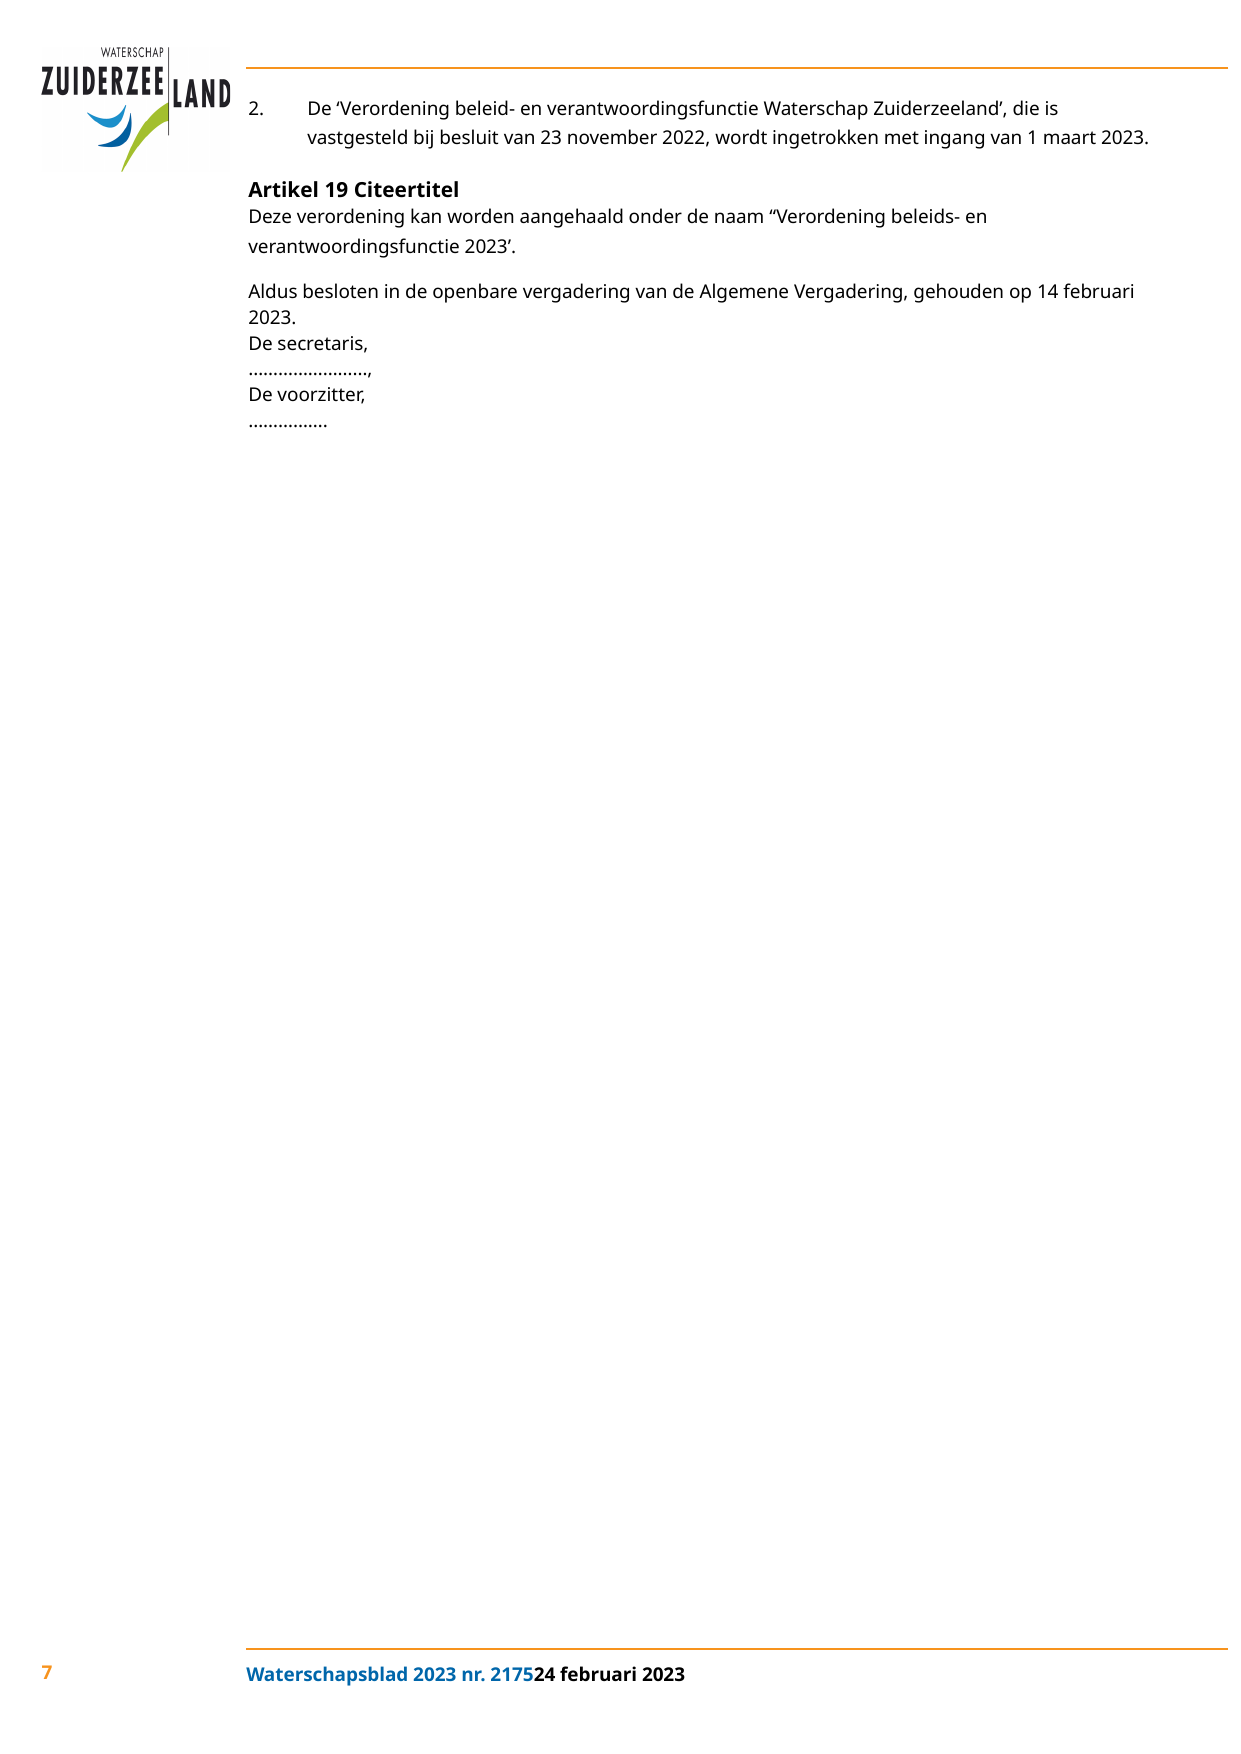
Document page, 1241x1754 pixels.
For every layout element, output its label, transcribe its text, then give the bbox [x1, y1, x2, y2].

list De ‘Verordening beleid- en verantwoordingsfunctie Waterschap Zuiderzeeland’, die is vastgesteld bij besluit van 23 november 2022, wordt ingetrokken met ingang van 1 maart 2023. [248, 95, 1152, 150]
text Aldus besloten in de openbare vergadering van de Algemene Vergadering, gehouden op 14 februari 2023. [248, 278, 1152, 330]
text ……………. [248, 407, 1152, 433]
text De secretaris, [248, 330, 1152, 356]
text Deze verordening kan worden aangehaald onder de naam “Verordening beleids- en verantwoordingsfunctie 2023’. [248, 203, 1152, 258]
picture [41, 47, 231, 172]
text De voorzitter, [248, 381, 1152, 407]
text ……………………, [248, 356, 1152, 381]
text Artikel 19 Citeertitel [248, 175, 1152, 203]
